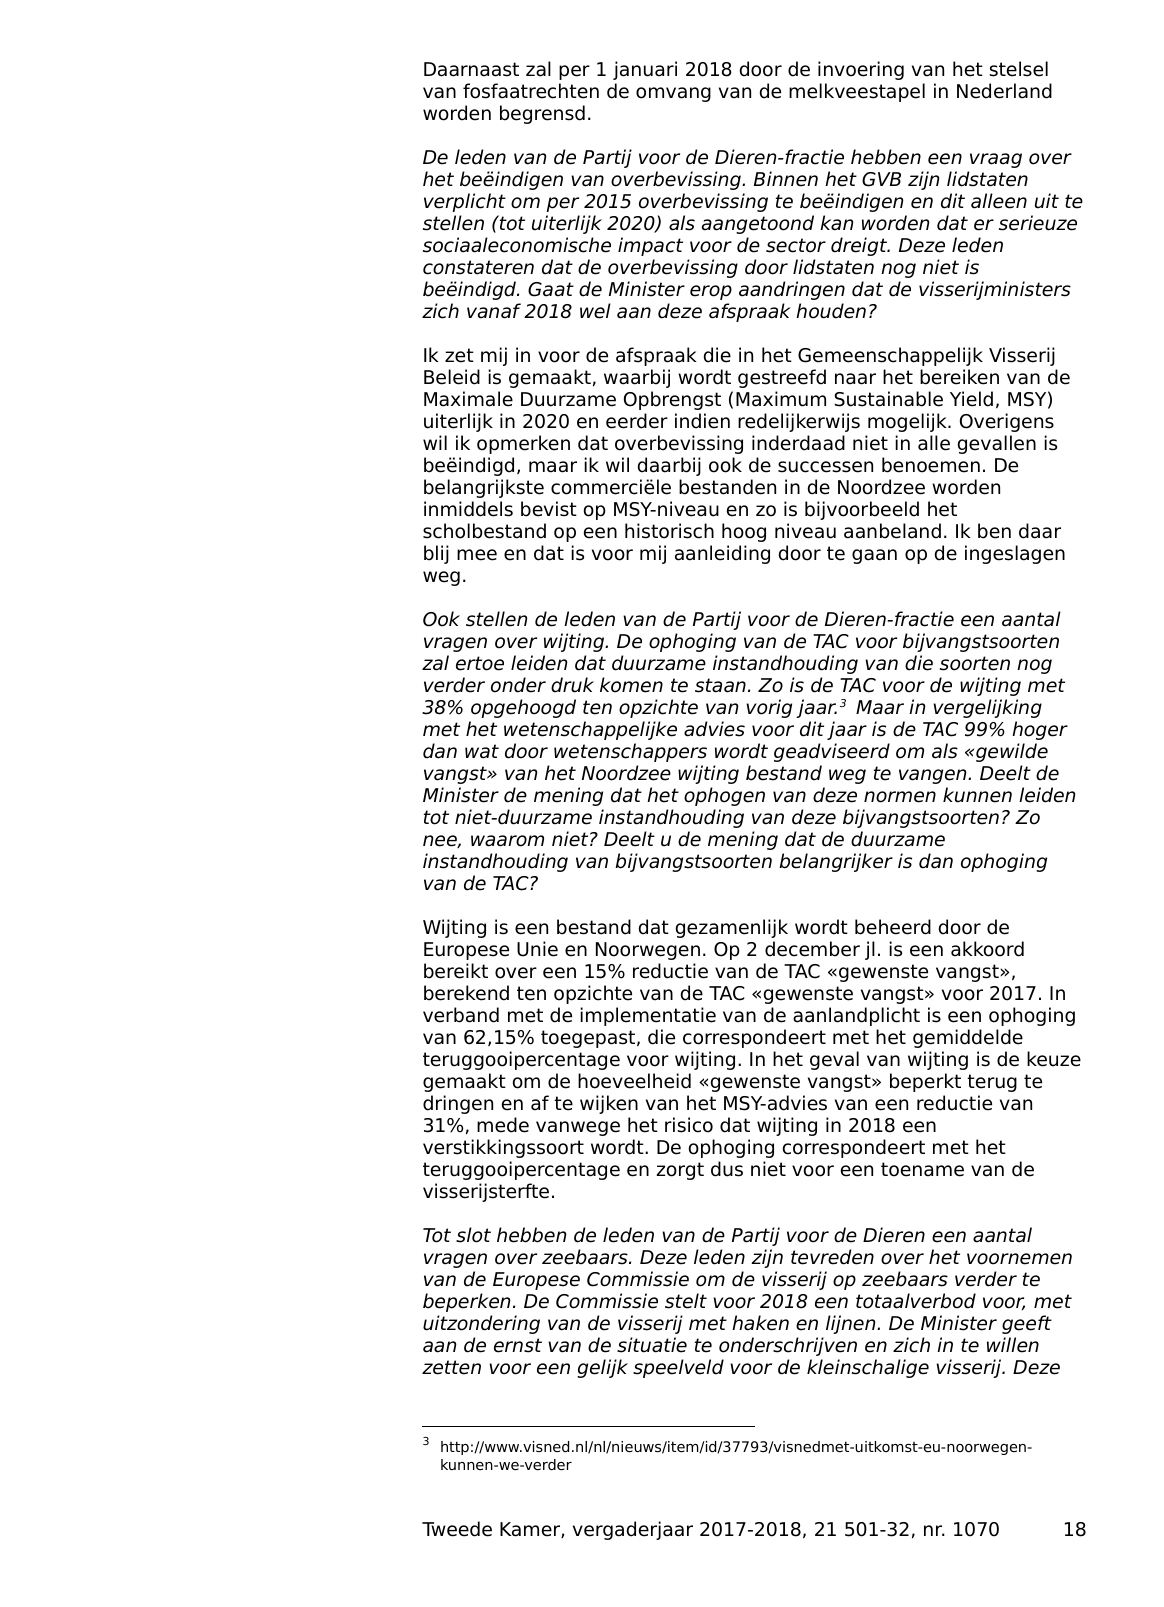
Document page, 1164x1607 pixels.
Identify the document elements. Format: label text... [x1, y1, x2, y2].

text Daarnaast zal per 1 januari 2018 door de invoering van het stelsel van fosfaatrechten de omvang van de melkveestapel in Nederland worden begrensd. [422, 59, 1087, 125]
text Tot slot hebben de leden van de Partij voor de Dieren een aantal vragen over zeebaars. Deze leden zijn tevreden over het voornemen van de Europese Commissie om de visserij op zeebaars verder te beperken. De Commissie stelt voor 2018 een totaalverbod voor, met uitzondering van de visserij met haken en lijnen. De Minister geeft aan de ernst van de situatie te onderschrijven en zich in te willen zetten voor een gelijk speelveld voor de kleinschalige visserij. Deze [422, 1225, 1087, 1379]
text http://www.visned.nl/nl/nieuws/item/id/37793/visnedmet-uitkomst-eu-noorwegen-kunnen-we-verder [422, 1435, 1087, 1474]
text Ik zet mij in voor de afspraak die in het Gemeenschappelijk Visserij Beleid is gemaakt, waarbij wordt gestreefd naar het bereiken van de Maximale Duurzame Opbrengst (Maximum Sustainable Yield, MSY) uiterlijk in 2020 en eerder indien redelijkerwijs mogelijk. Overigens wil ik opmerken dat overbevissing inderdaad niet in alle gevallen is beëindigd, maar ik wil daarbij ook de successen benoemen. De belangrijkste commerciële bestanden in de Noordzee worden inmiddels bevist op MSY-niveau en zo is bijvoorbeeld het scholbestand op een historisch hoog niveau aanbeland. Ik ben daar blij mee en dat is voor mij aanleiding door te gaan op de ingeslagen weg. [422, 345, 1087, 587]
text De leden van de Partij voor de Dieren-fractie hebben een vraag over het beëindigen van overbevissing. Binnen het GVB zijn lidstaten verplicht om per 2015 overbevissing te beëindigen en dit alleen uit te stellen (tot uiterlijk 2020) als aangetoond kan worden dat er serieuze sociaaleconomische impact voor de sector dreigt. Deze leden constateren dat de overbevissing door lidstaten nog niet is beëindigd. Gaat de Minister erop aandringen dat de visserijministers zich vanaf 2018 wel aan deze afspraak houden? [422, 147, 1087, 323]
text Wijting is een bestand dat gezamenlijk wordt beheerd door de Europese Unie en Noorwegen. Op 2 december jl. is een akkoord bereikt over een 15% reductie van de TAC «gewenste vangst», berekend ten opzichte van de TAC «gewenste vangst» voor 2017. In verband met de implementatie van de aanlandplicht is een ophoging van 62,15% toegepast, die correspondeert met het gemiddelde teruggooipercentage voor wijting. In het geval van wijting is de keuze gemaakt om de hoeveelheid «gewenste vangst» beperkt terug te dringen en af te wijken van het MSY-advies van een reductie van 31%, mede vanwege het risico dat wijting in 2018 een verstikkingssoort wordt. De ophoging correspondeert met het teruggooipercentage en zorgt dus niet voor een toename van de visserijsterfte. [422, 917, 1087, 1203]
text Ook stellen de leden van de Partij voor de Dieren-fractie een aantal vragen over wijting. De ophoging van de TAC voor bijvangstsoorten zal ertoe leiden dat duurzame instandhouding van die soorten nog verder onder druk komen te staan. Zo is de TAC voor de wijting met 38% opgehoogd ten opzichte van vorig jaar. Maar in vergelijking met het wetenschappelijke advies voor dit jaar is de TAC 99% hoger dan wat door wetenschappers wordt geadviseerd om als «gewilde vangst» van het Noordzee wijting bestand weg te vangen. Deelt de Minister de mening dat het ophogen van deze normen kunnen leiden tot niet-duurzame instandhouding van deze bijvangstsoorten? Zo nee, waarom niet? Deelt u de mening dat de duurzame instandhouding van bijvangstsoorten belangrijker is dan ophoging van de TAC? [422, 609, 1087, 895]
